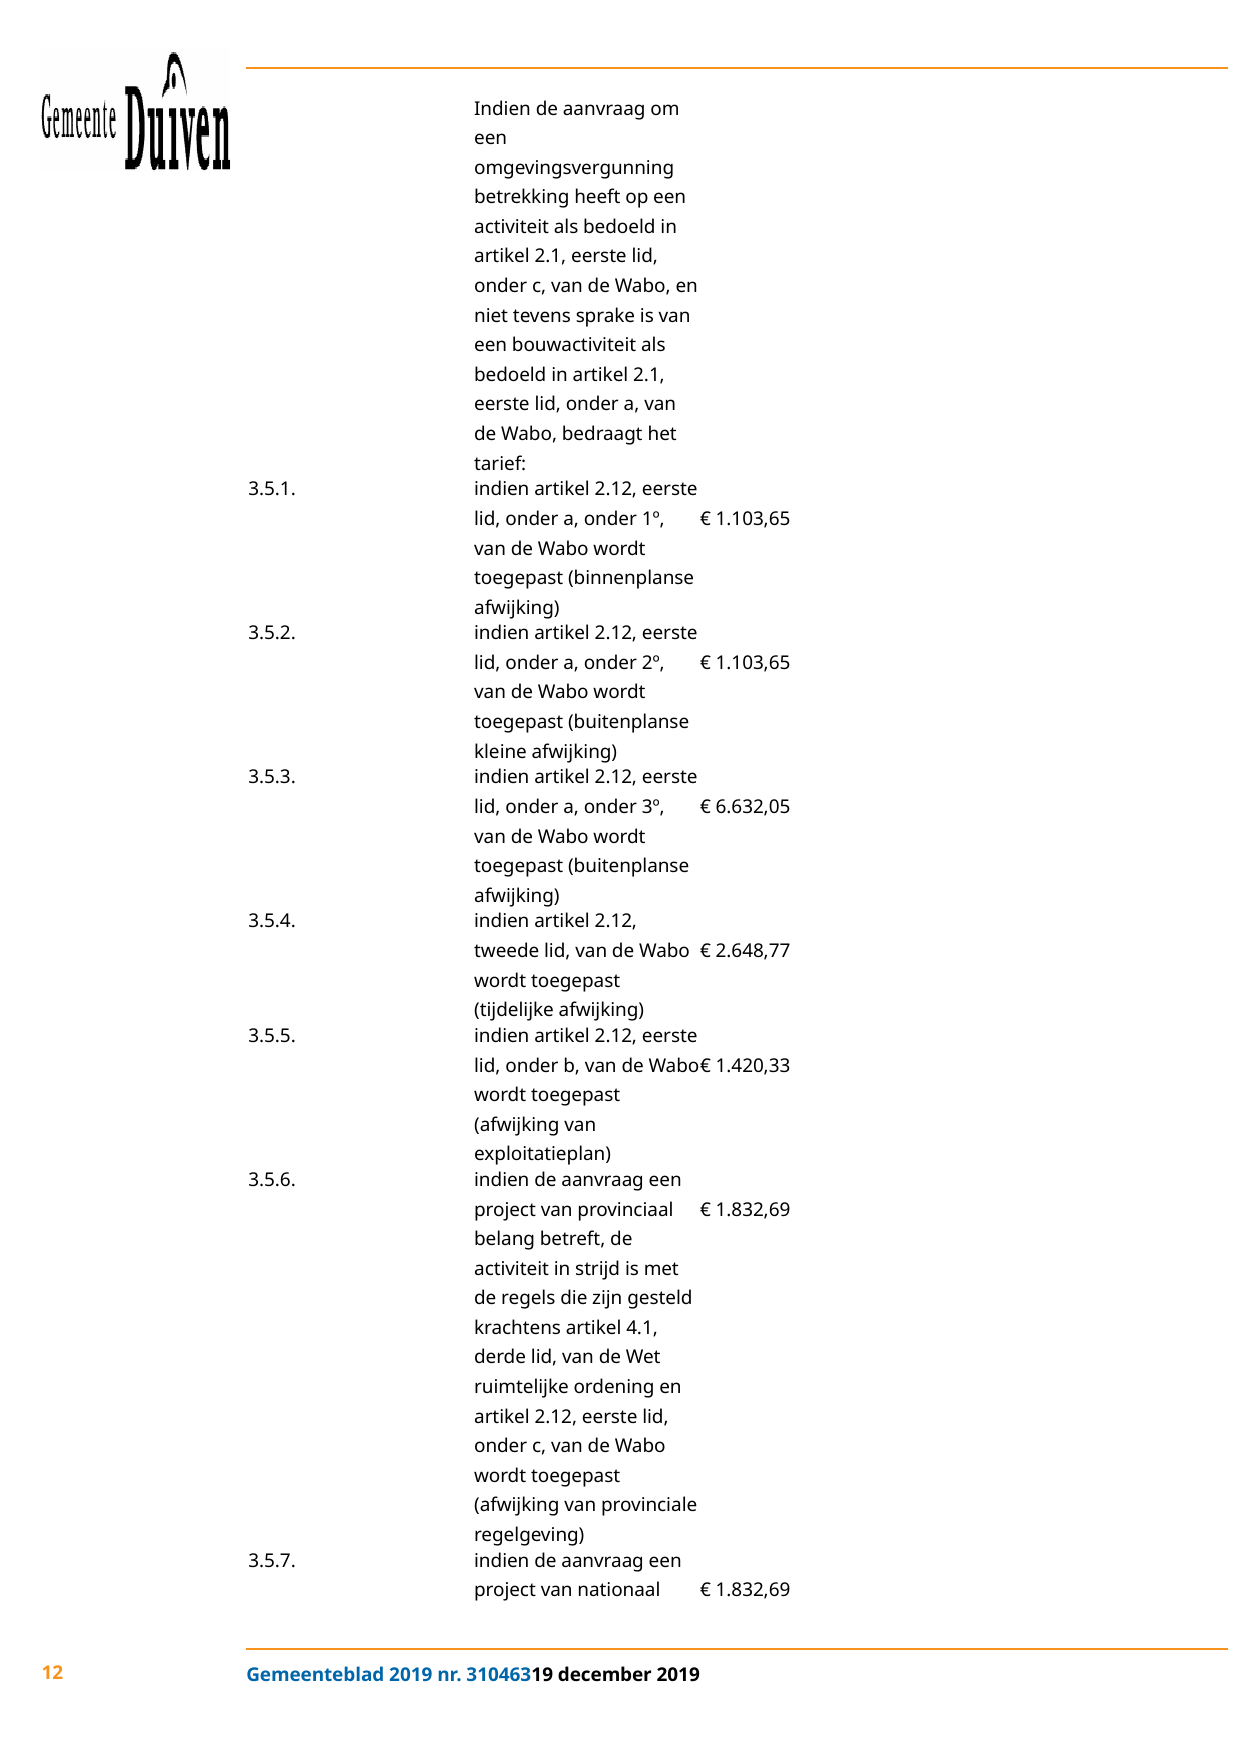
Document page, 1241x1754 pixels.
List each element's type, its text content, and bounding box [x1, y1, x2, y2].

table_cell indien artikel 2.12, eerste lid, onder a, onder 1º, van de Wabo wordt toegepast (binnenplanse afwijking) [474, 476, 700, 619]
picture [41, 47, 231, 172]
table_cell € 1.832,69 [700, 1166, 926, 1547]
table_cell indien artikel 2.12, tweede lid, van de Wabo wordt toegepast (tijdelijke afwijking) [474, 908, 700, 1022]
table_cell 3.5.5. [248, 1022, 474, 1166]
table_cell € 1.420,33 [700, 1022, 926, 1166]
table_cell € 1.832,69 [700, 1547, 926, 1602]
table_cell € 1.103,65 [700, 620, 926, 764]
table_cell indien artikel 2.12, eerste lid, onder b, van de Wabo wordt toegepast (afwijking van exploitatieplan) [474, 1022, 700, 1166]
table_cell € 1.103,65 [700, 476, 926, 619]
table_cell 3.5.1. [248, 476, 474, 619]
table_cell € 2.648,77 [700, 908, 926, 1022]
table_cell € 6.632,05 [700, 764, 926, 908]
table_cell 3.5.6. [248, 1166, 474, 1547]
table_cell [248, 95, 474, 476]
table_cell indien artikel 2.12, eerste lid, onder a, onder 3º, van de Wabo wordt toegepast (buitenplanse afwijking) [474, 764, 700, 908]
table_cell 3.5.4. [248, 908, 474, 1022]
table_cell 3.5.3. [248, 764, 474, 908]
table_cell indien de aanvraag een project van provinciaal belang betreft, de activiteit in strijd is met de regels die zijn gesteld krachtens artikel 4.1, derde lid, van de Wet ruimtelijke ordening en artikel 2.12, eerste lid, onder c, van de Wabo wordt toegepast (afwijking van provinciale regelgeving) [474, 1166, 700, 1547]
table_cell indien artikel 2.12, eerste lid, onder a, onder 2º, van de Wabo wordt toegepast (buitenplanse kleine afwijking) [474, 620, 700, 764]
table_cell Indien de aanvraag om een omgevingsvergunning betrekking heeft op een activiteit als bedoeld in artikel 2.1, eerste lid, onder c, van de Wabo, en niet tevens sprake is van een bouwactiviteit als bedoeld in artikel 2.1, eerste lid, onder a, van de Wabo, bedraagt het tarief: [474, 95, 700, 476]
table_cell 3.5.2. [248, 620, 474, 764]
table_cell [700, 95, 926, 476]
table_cell 3.5.7. [248, 1547, 474, 1602]
table_cell indien de aanvraag een project van nationaal [474, 1547, 700, 1602]
